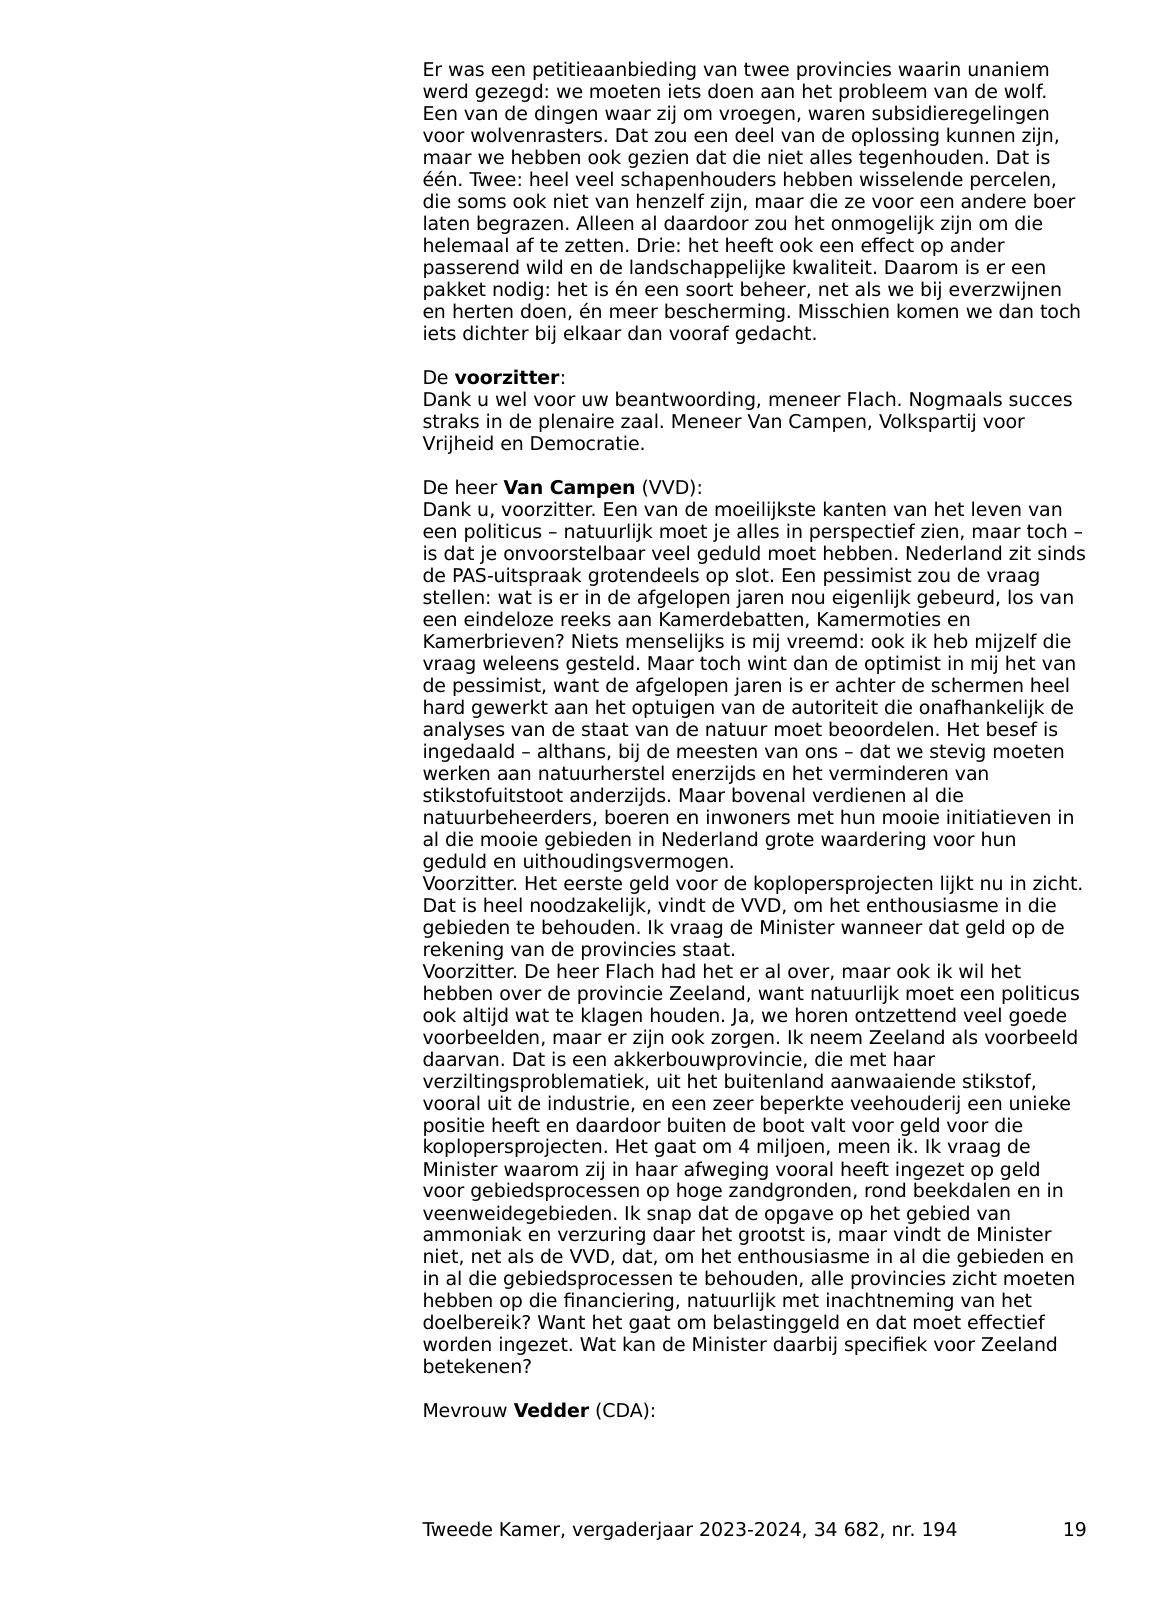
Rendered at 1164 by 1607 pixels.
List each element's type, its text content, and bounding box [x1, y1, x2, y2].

text Er was een petitieaanbieding van twee provincies waarin unaniem werd gezegd: we moeten iets doen aan het probleem van de wolf. Een van de dingen waar zij om vroegen, waren subsidieregelingen voor wolvenrasters. Dat zou een deel van de oplossing kunnen zijn, maar we hebben ook gezien dat die niet alles tegenhouden. Dat is één. Twee: heel veel schapenhouders hebben wisselende percelen, die soms ook niet van henzelf zijn, maar die ze voor een andere boer laten begrazen. Alleen al daardoor zou het onmogelijk zijn om die helemaal af te zetten. Drie: het heeft ook een effect op ander passerend wild en de landschappelijke kwaliteit. Daarom is er een pakket nodig: het is én een soort beheer, net als we bij everzwijnen en herten doen, én meer bescherming. Misschien komen we dan toch iets dichter bij elkaar dan vooraf gedacht. [422, 59, 1087, 345]
text Voorzitter. De heer Flach had het er al over, maar ook ik wil het hebben over de provincie Zeeland, want natuurlijk moet een politicus ook altijd wat te klagen houden. Ja, we horen ontzettend veel goede voorbeelden, maar er zijn ook zorgen. Ik neem Zeeland als voorbeeld daarvan. Dat is een akkerbouwprovincie, die met haar verziltingsproblematiek, uit het buitenland aanwaaiende stikstof, vooral uit de industrie, en een zeer beperkte veehouderij een unieke positie heeft en daardoor buiten de boot valt voor geld voor die koplopersprojecten. Het gaat om 4 miljoen, meen ik. Ik vraag de Minister waarom zij in haar afweging vooral heeft ingezet op geld voor gebiedsprocessen op hoge zandgronden, rond beekdalen en in veenweidegebieden. Ik snap dat de opgave op het gebied van ammoniak en verzuring daar het grootst is, maar vindt de Minister niet, net als de VVD, dat, om het enthousiasme in al die gebieden en in al die gebiedsprocessen te behouden, alle provincies zicht moeten hebben op die financiering, natuurlijk met inachtneming van het doelbereik? Want het gaat om belastinggeld en dat moet effectief worden ingezet. Wat kan de Minister daarbij specifiek voor Zeeland betekenen? [422, 961, 1087, 1378]
text Dank u, voorzitter. Een van de moeilijkste kanten van het leven van een politicus – natuurlijk moet je alles in perspectief zien, maar toch – is dat je onvoorstelbaar veel geduld moet hebben. Nederland zit sinds de PAS-uitspraak grotendeels op slot. Een pessimist zou de vraag stellen: wat is er in de afgelopen jaren nou eigenlijk gebeurd, los van een eindeloze reeks aan Kamerdebatten, Kamermoties en Kamerbrieven? Niets menselijks is mij vreemd: ook ik heb mijzelf die vraag weleens gesteld. Maar toch wint dan de optimist in mij het van de pessimist, want de afgelopen jaren is er achter de schermen heel hard gewerkt aan het optuigen van de autoriteit die onafhankelijk de analyses van de staat van de natuur moet beoordelen. Het besef is ingedaald – althans, bij de meesten van ons – dat we stevig moeten werken aan natuurherstel enerzijds en het verminderen van stikstofuitstoot anderzijds. Maar bovenal verdienen al die natuurbeheerders, boeren en inwoners met hun mooie initiatieven in al die mooie gebieden in Nederland grote waardering voor hun geduld en uithoudingsvermogen. [422, 499, 1087, 873]
text Mevrouw Vedder (CDA): [422, 1400, 1087, 1422]
text De heer Van Campen (VVD): [422, 477, 1087, 499]
text De voorzitter: [422, 367, 1087, 389]
text Dank u wel voor uw beantwoording, meneer Flach. Nogmaals succes straks in de plenaire zaal. Meneer Van Campen, Volkspartij voor Vrijheid en Democratie. [422, 389, 1087, 455]
text Voorzitter. Het eerste geld voor de koplopersprojecten lijkt nu in zicht. Dat is heel noodzakelijk, vindt de VVD, om het enthousiasme in die gebieden te behouden. Ik vraag de Minister wanneer dat geld op de rekening van de provincies staat. [422, 873, 1087, 961]
